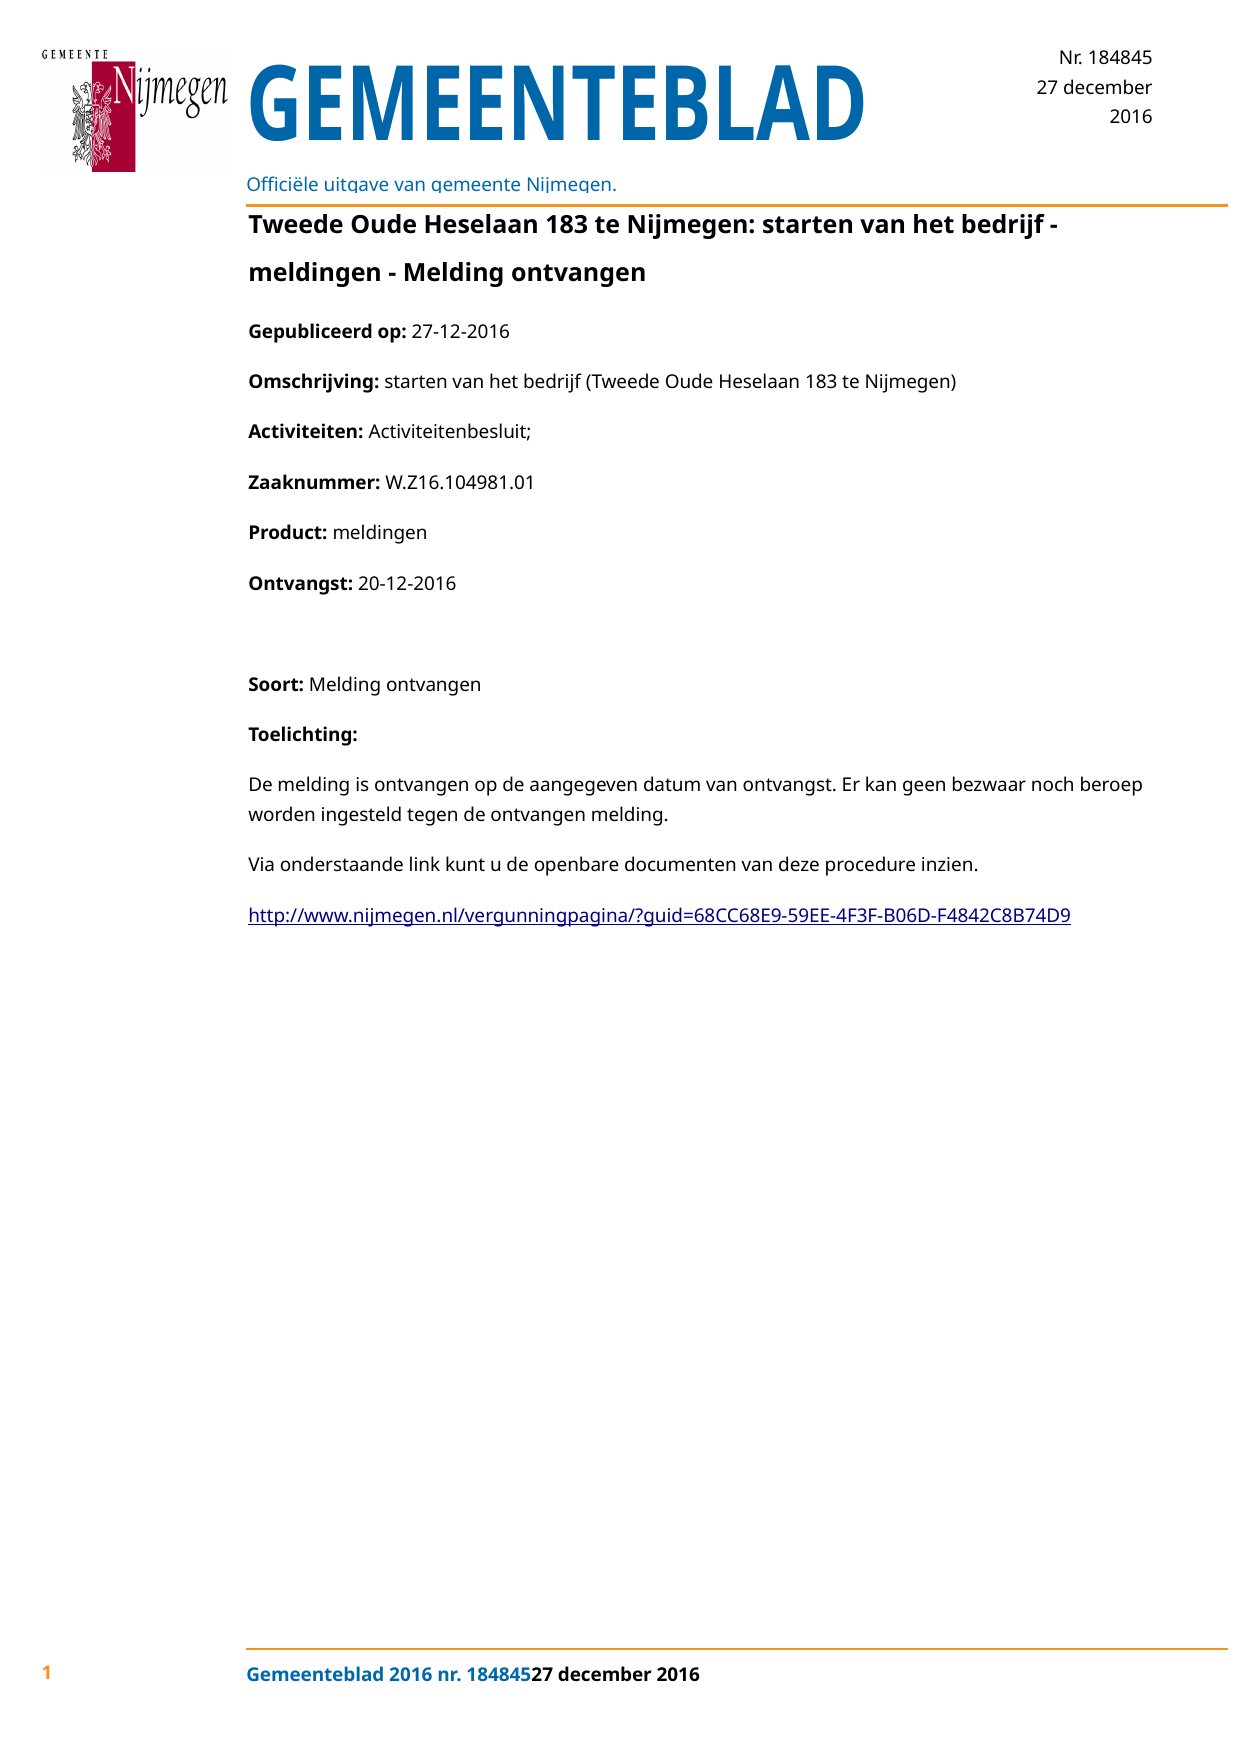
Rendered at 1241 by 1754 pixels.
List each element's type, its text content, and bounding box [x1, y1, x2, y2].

text Soort: Melding ontvangen [248, 671, 1152, 697]
text Omschrijving: starten van het bedrijf (Tweede Oude Heselaan 183 te Nijmegen) [248, 368, 1152, 394]
text Activiteiten: Activiteitenbesluit; [248, 419, 1152, 444]
text De melding is ontvangen op de aangegeven datum van ontvangst. Er kan geen bezwaar noch beroep worden ingesteld tegen de ontvangen melding. [248, 772, 1152, 827]
text Product: meldingen [248, 519, 1152, 545]
text Via onderstaande link kunt u de openbare documenten van deze procedure inzien. [248, 852, 1152, 877]
text http://www.nijmegen.nl/vergunningpagina/?guid=68CC68E9-59EE-4F3F-B06D-F4842C8B74D9 [248, 902, 1152, 928]
text Tweede Oude Heselaan 183 te Nijmegen: starten van het bedrijf - meldingen - Melding ontvangen [248, 207, 1152, 288]
picture [41, 47, 231, 172]
text Toelichting: [248, 721, 1152, 747]
text Ontvangst: 20-12-2016 [248, 570, 1152, 596]
text Zaaknummer: W.Z16.104981.01 [248, 469, 1152, 495]
text Gepubliceerd op: 27-12-2016 [248, 318, 1152, 344]
